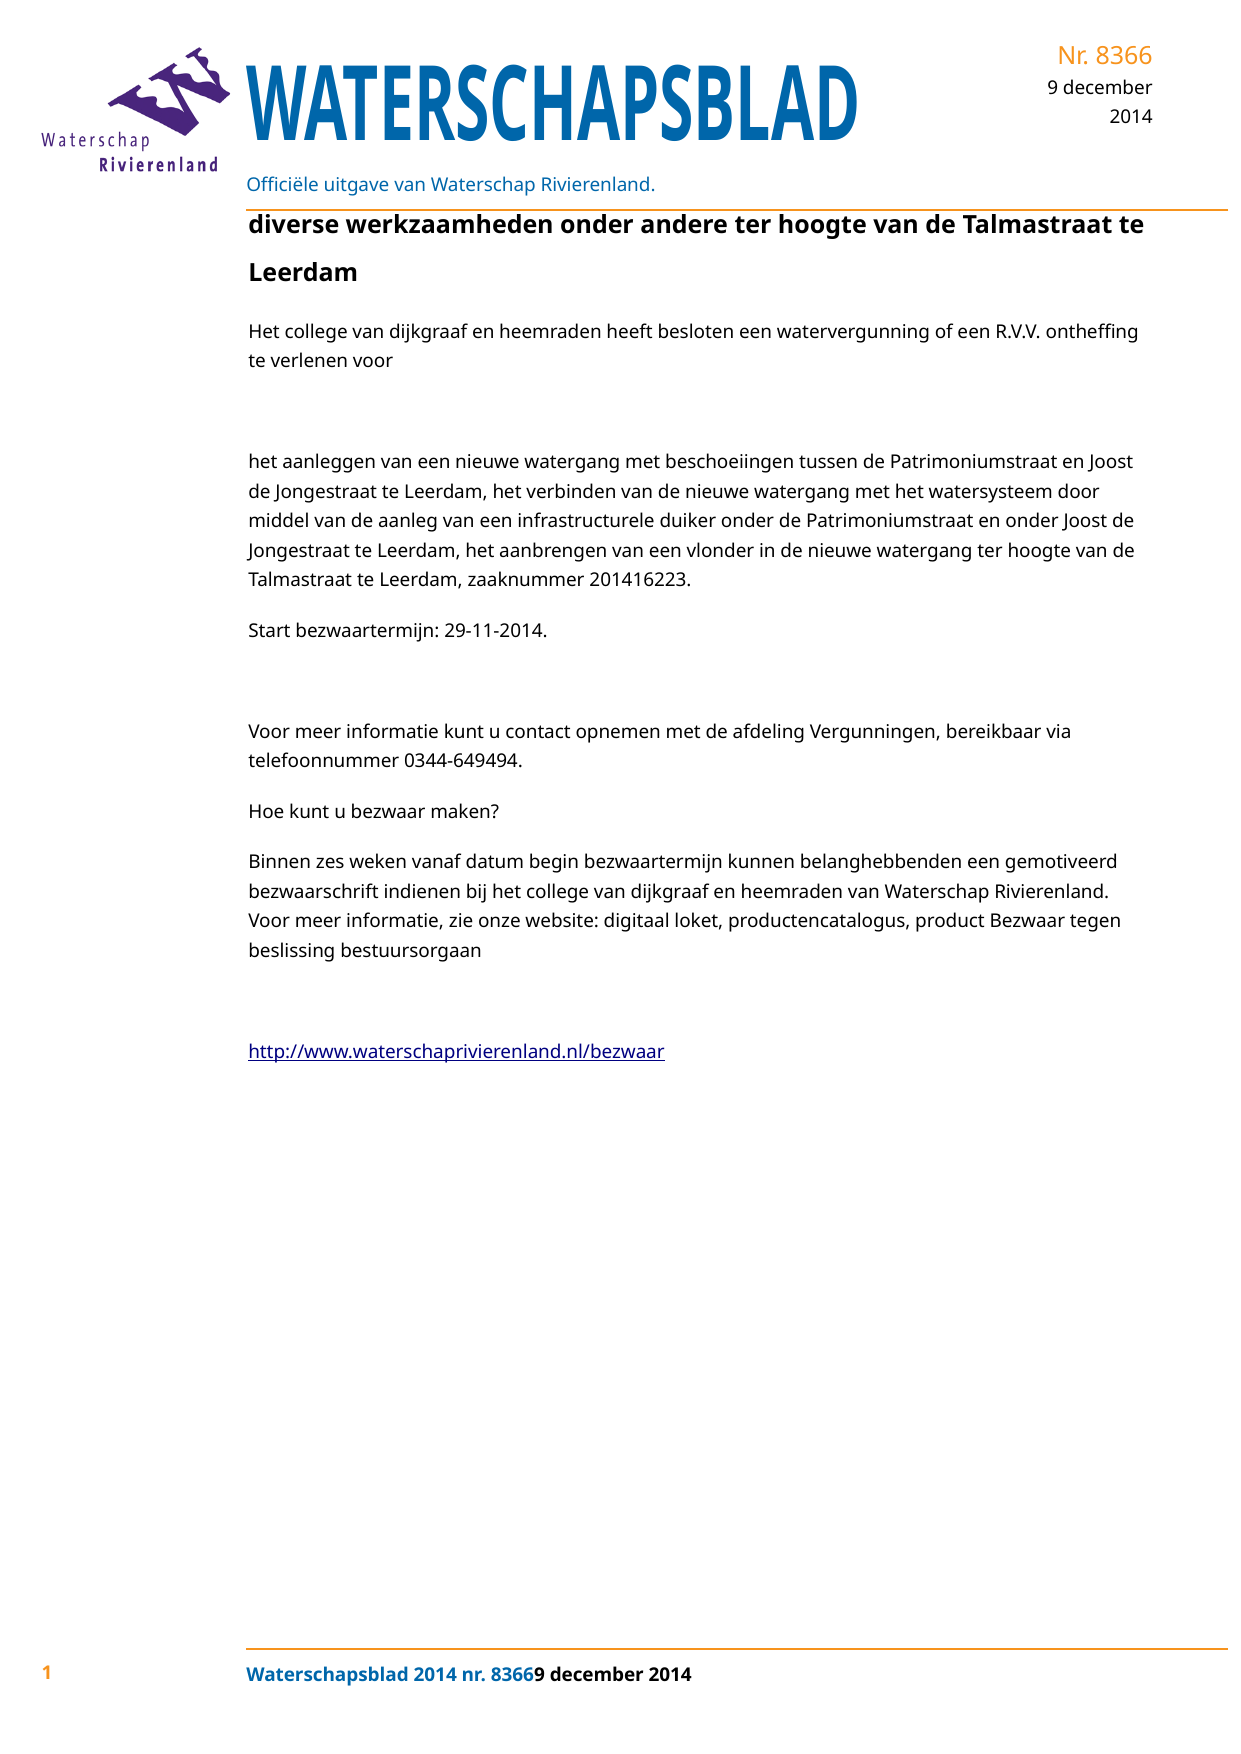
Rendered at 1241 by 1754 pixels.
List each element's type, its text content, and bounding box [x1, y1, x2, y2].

text http://www.waterschaprivierenland.nl/bezwaar [248, 1038, 1152, 1064]
text Binnen zes weken vanaf datum begin bezwaartermijn kunnen belanghebbenden een gemotiveerd bezwaarschrift indienen bij het college van dijkgraaf en heemraden van Waterschap Rivierenland. Voor meer informatie, zie onze website: digitaal loket, productencatalogus, product Bezwaar tegen beslissing bestuursorgaan [248, 848, 1152, 963]
picture [41, 47, 231, 172]
text Het college van dijkgraaf en heemraden heeft besloten een watervergunning of een R.V.V. ontheffing te verlenen voor [248, 318, 1152, 373]
text Voor meer informatie kunt u contact opnemen met de afdeling Vergunningen, bereikbaar via telefoonnummer 0344-649494. [248, 718, 1152, 773]
text Hoe kunt u bezwaar maken? [248, 798, 1152, 824]
text Start bezwaartermijn: 29-11-2014. [248, 617, 1152, 643]
text het aanleggen van een nieuwe watergang met beschoeiingen tussen de Patrimoniumstraat en Joost de Jongestraat te Leerdam, het verbinden van de nieuwe watergang met het watersysteem door middel van de aanleg van een infrastructurele duiker onder de Patrimoniumstraat en onder Joost de Jongestraat te Leerdam, het aanbrengen van een vlonder in de nieuwe watergang ter hoogte van de Talmastraat te Leerdam, zaaknummer 201416223. [248, 448, 1152, 592]
text diverse werkzaamheden onder andere ter hoogte van de Talmastraat te Leerdam [248, 211, 1152, 288]
